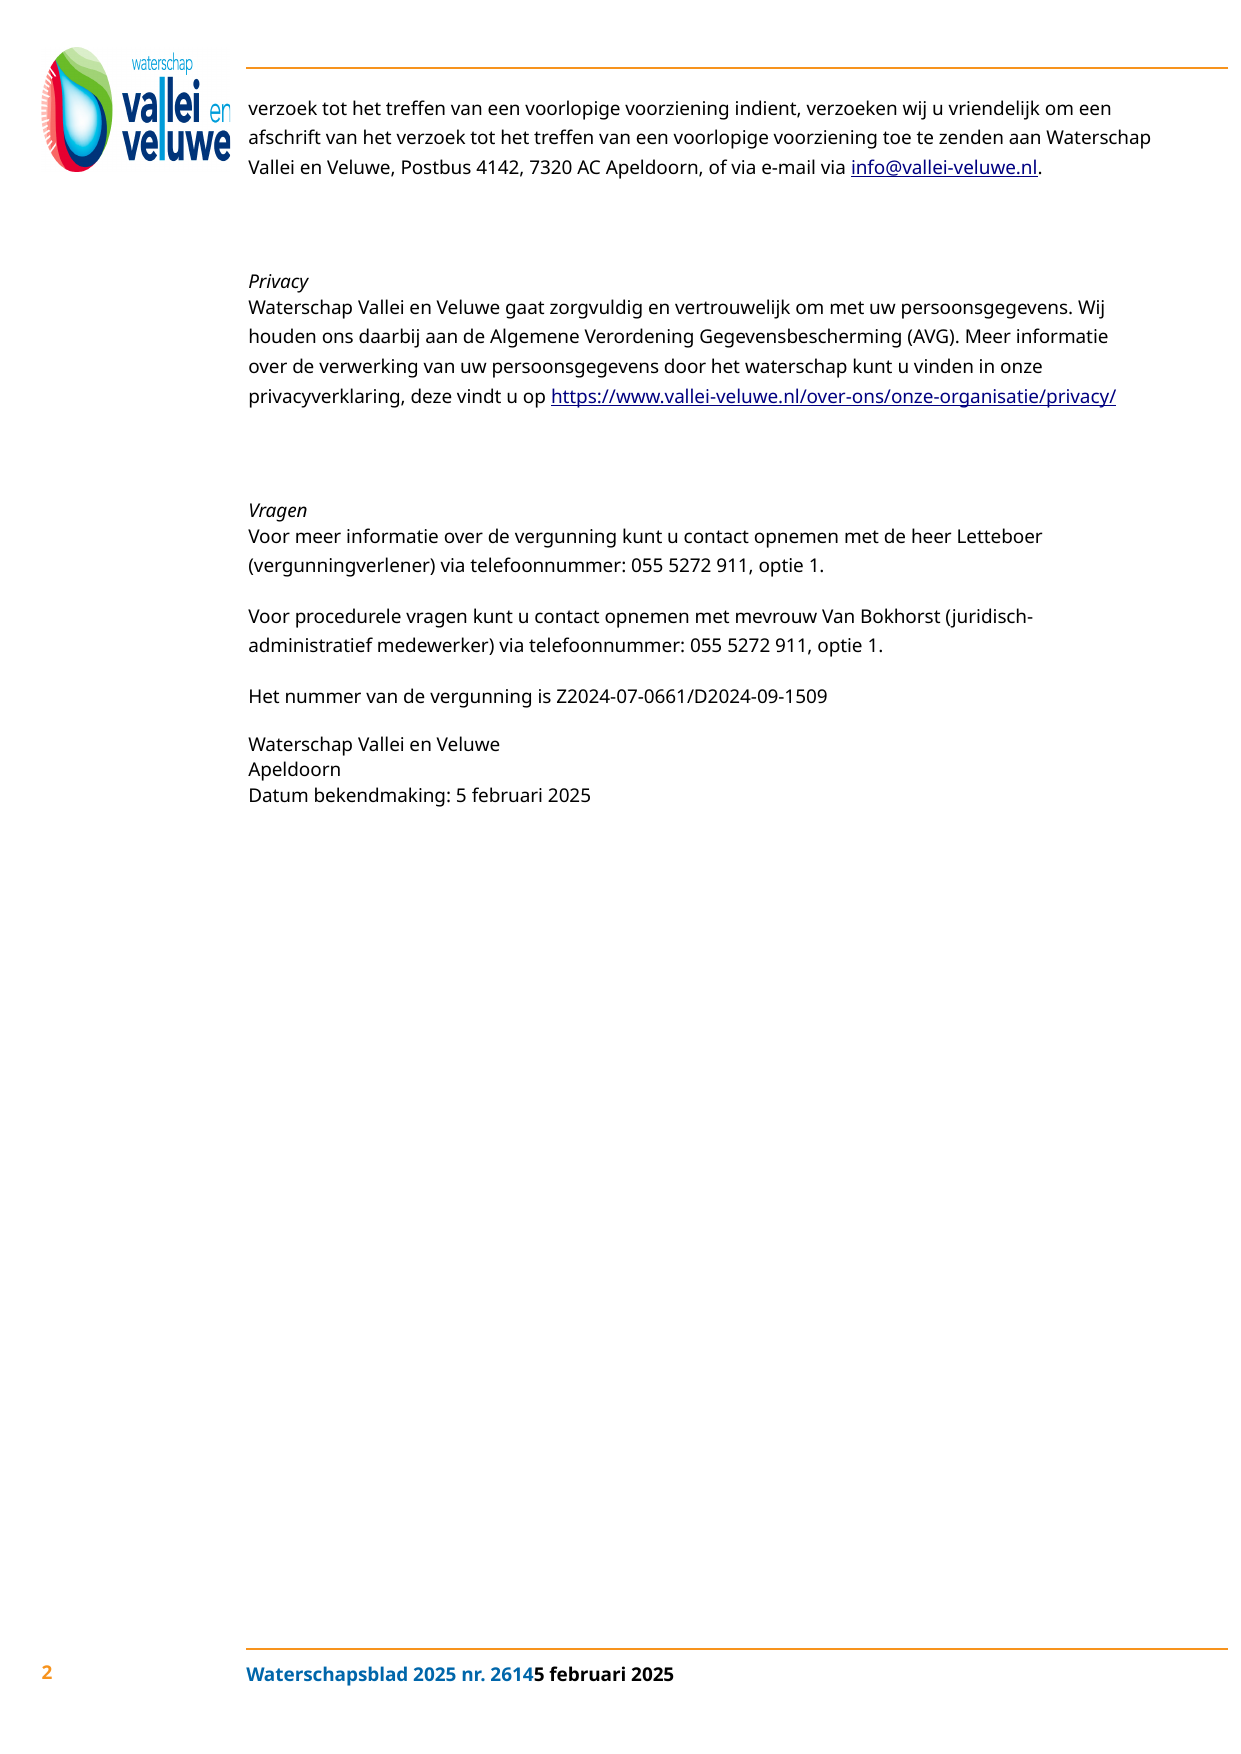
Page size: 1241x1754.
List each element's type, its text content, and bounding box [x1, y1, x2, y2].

text Waterschap Vallei en Veluwe [248, 731, 1152, 756]
text Voor meer informatie over de vergunning kunt u contact opnemen met de heer Letteboer (vergunningverlener) via telefoonnummer: 055 5272 911, optie 1. [248, 523, 1152, 578]
text Voor procedurele vragen kunt u contact opnemen met mevrouw Van Bokhorst (juridisch-administratief medewerker) via telefoonnummer: 055 5272 911, optie 1. [248, 603, 1152, 658]
text Privacy [248, 268, 1152, 294]
text Datum bekendmaking: 5 februari 2025 [248, 782, 1152, 808]
text verzoek tot het treffen van een voorlopige voorziening indient, verzoeken wij u vriendelijk om een afschrift van het verzoek tot het treffen van een voorlopige voorziening toe te zenden aan Waterschap Vallei en Veluwe, Postbus 4142, 7320 AC Apeldoorn, of via e-mail via info@vallei-veluwe.nl. [248, 95, 1152, 180]
text Het nummer van de vergunning is Z2024-07-0661/D2024-09-1509 [248, 683, 1152, 709]
text Waterschap Vallei en Veluwe gaat zorgvuldig en vertrouwelijk om met uw persoonsgegevens. Wij houden ons daarbij aan de Algemene Verordening Gegevensbescherming (AVG). Meer informatie over de verwerking van uw persoonsgegevens door het waterschap kunt u vinden in onze privacyverklaring, deze vindt u op https://www.vallei-veluwe.nl/over-ons/onze-organisatie/privacy/ [248, 294, 1152, 408]
picture [41, 47, 231, 172]
text Apeldoorn [248, 756, 1152, 782]
text Vragen [248, 497, 1152, 523]
